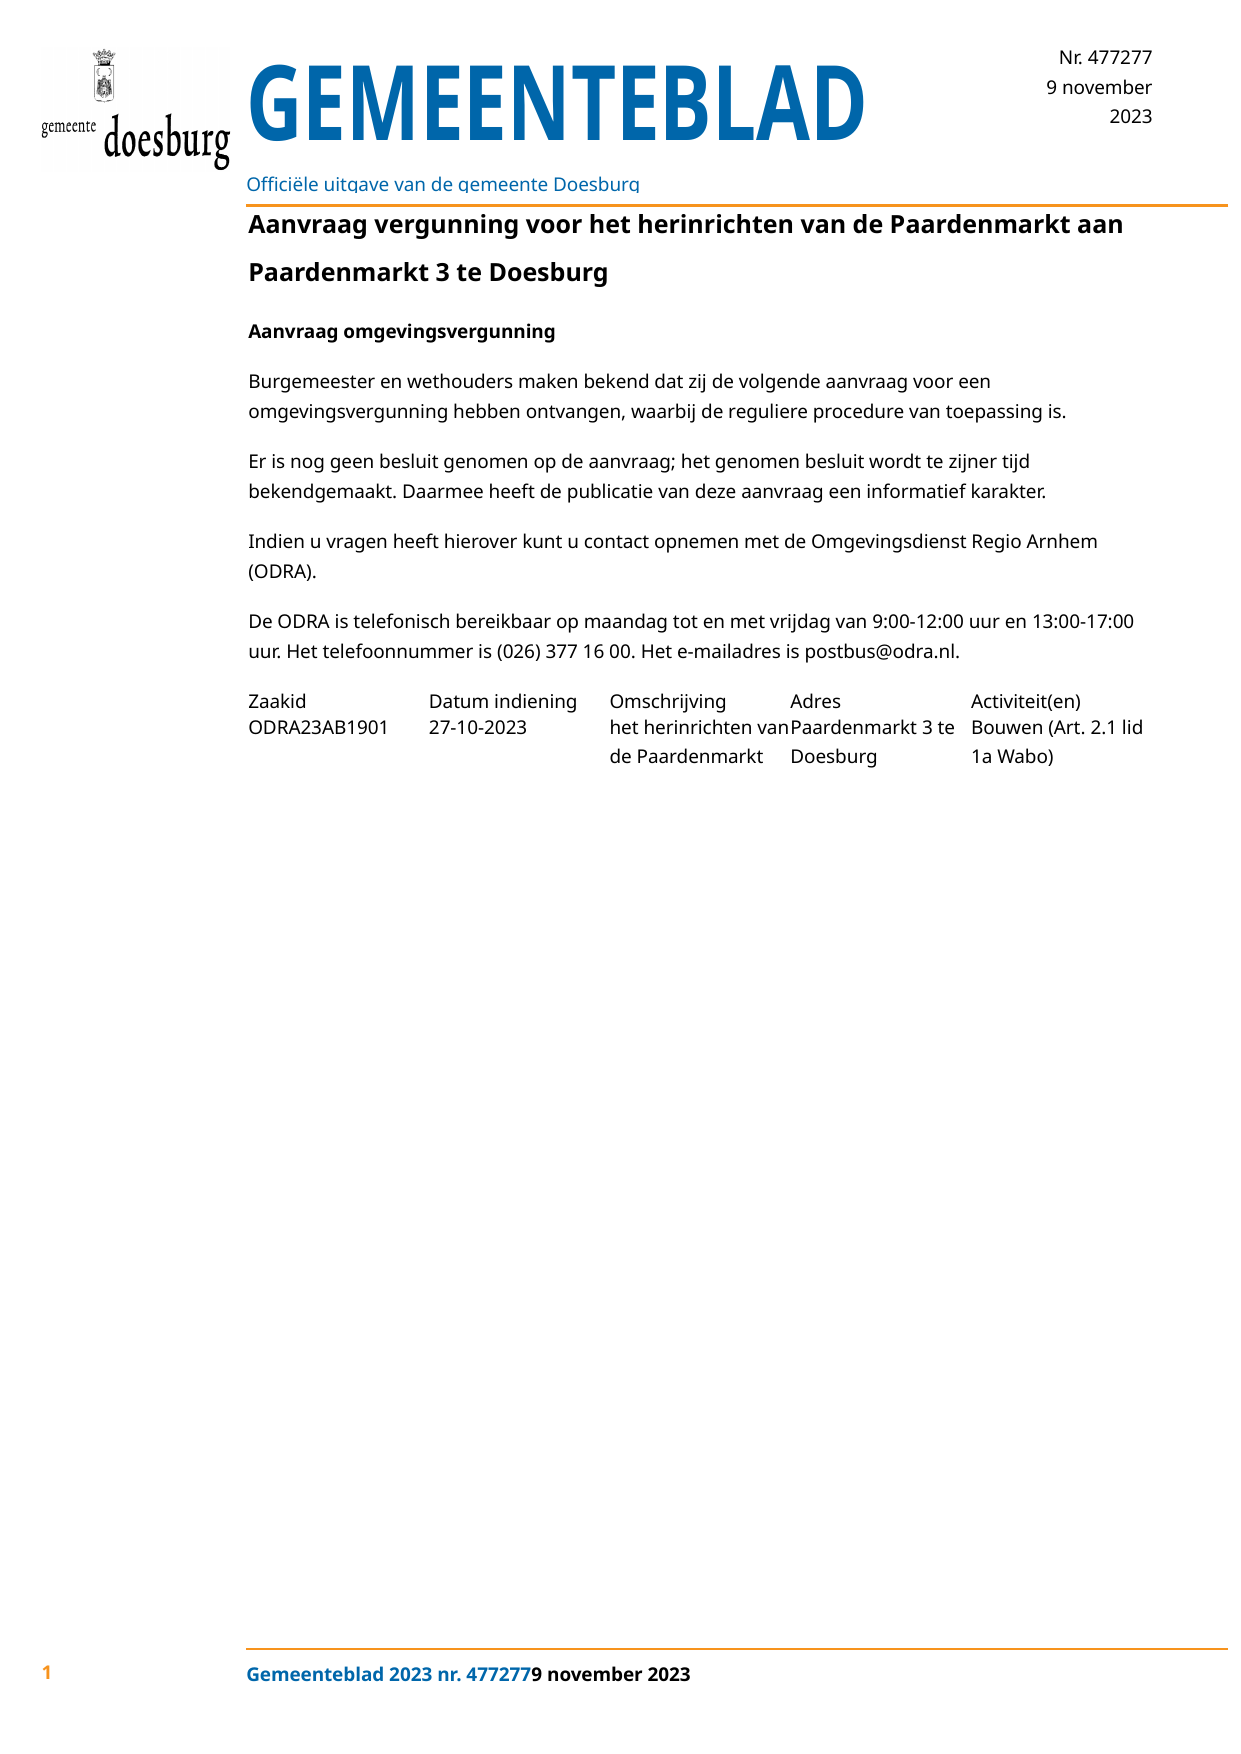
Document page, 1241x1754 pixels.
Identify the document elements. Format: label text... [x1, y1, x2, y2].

table_cell 27-10-2023 [429, 714, 609, 769]
table_header Zaakid [248, 689, 429, 714]
text De ODRA is telefonisch bereikbaar op maandag tot en met vrijdag van 9:00-12:00 uur en 13:00-17:00 uur. Het telefoonnummer is (026) 377 16 00. Het e-mailadres is postbus@odra.nl. [248, 608, 1152, 664]
table_header Omschrijving [609, 689, 790, 714]
table_header Adres [790, 689, 971, 714]
table_cell het herinrichten van de Paardenmarkt [609, 714, 790, 769]
text Indien u vragen heeft hierover kunt u contact opnemen met de Omgevingsdienst Regio Arnhem (ODRA). [248, 528, 1152, 584]
text Aanvraag vergunning voor het herinrichten van de Paardenmarkt aan Paardenmarkt 3 te Doesburg [248, 207, 1152, 288]
text Burgemeester en wethouders maken bekend dat zij de volgende aanvraag voor een omgevingsvergunning hebben ontvangen, waarbij de reguliere procedure van toepassing is. [248, 368, 1152, 424]
text Aanvraag omgevingsvergunning [248, 318, 1152, 344]
table_header Activiteit(en) [971, 689, 1152, 714]
table_header Datum indiening [429, 689, 609, 714]
table_cell Bouwen (Art. 2.1 lid 1a Wabo) [971, 714, 1152, 769]
text Er is nog geen besluit genomen op de aanvraag; het genomen besluit wordt te zijner tijd bekendgemaakt. Daarmee heeft de publicatie van deze aanvraag een informatief karakter. [248, 448, 1152, 504]
table_cell Paardenmarkt 3 te Doesburg [790, 714, 971, 769]
picture [41, 47, 231, 172]
table_cell ODRA23AB1901 [248, 714, 429, 769]
